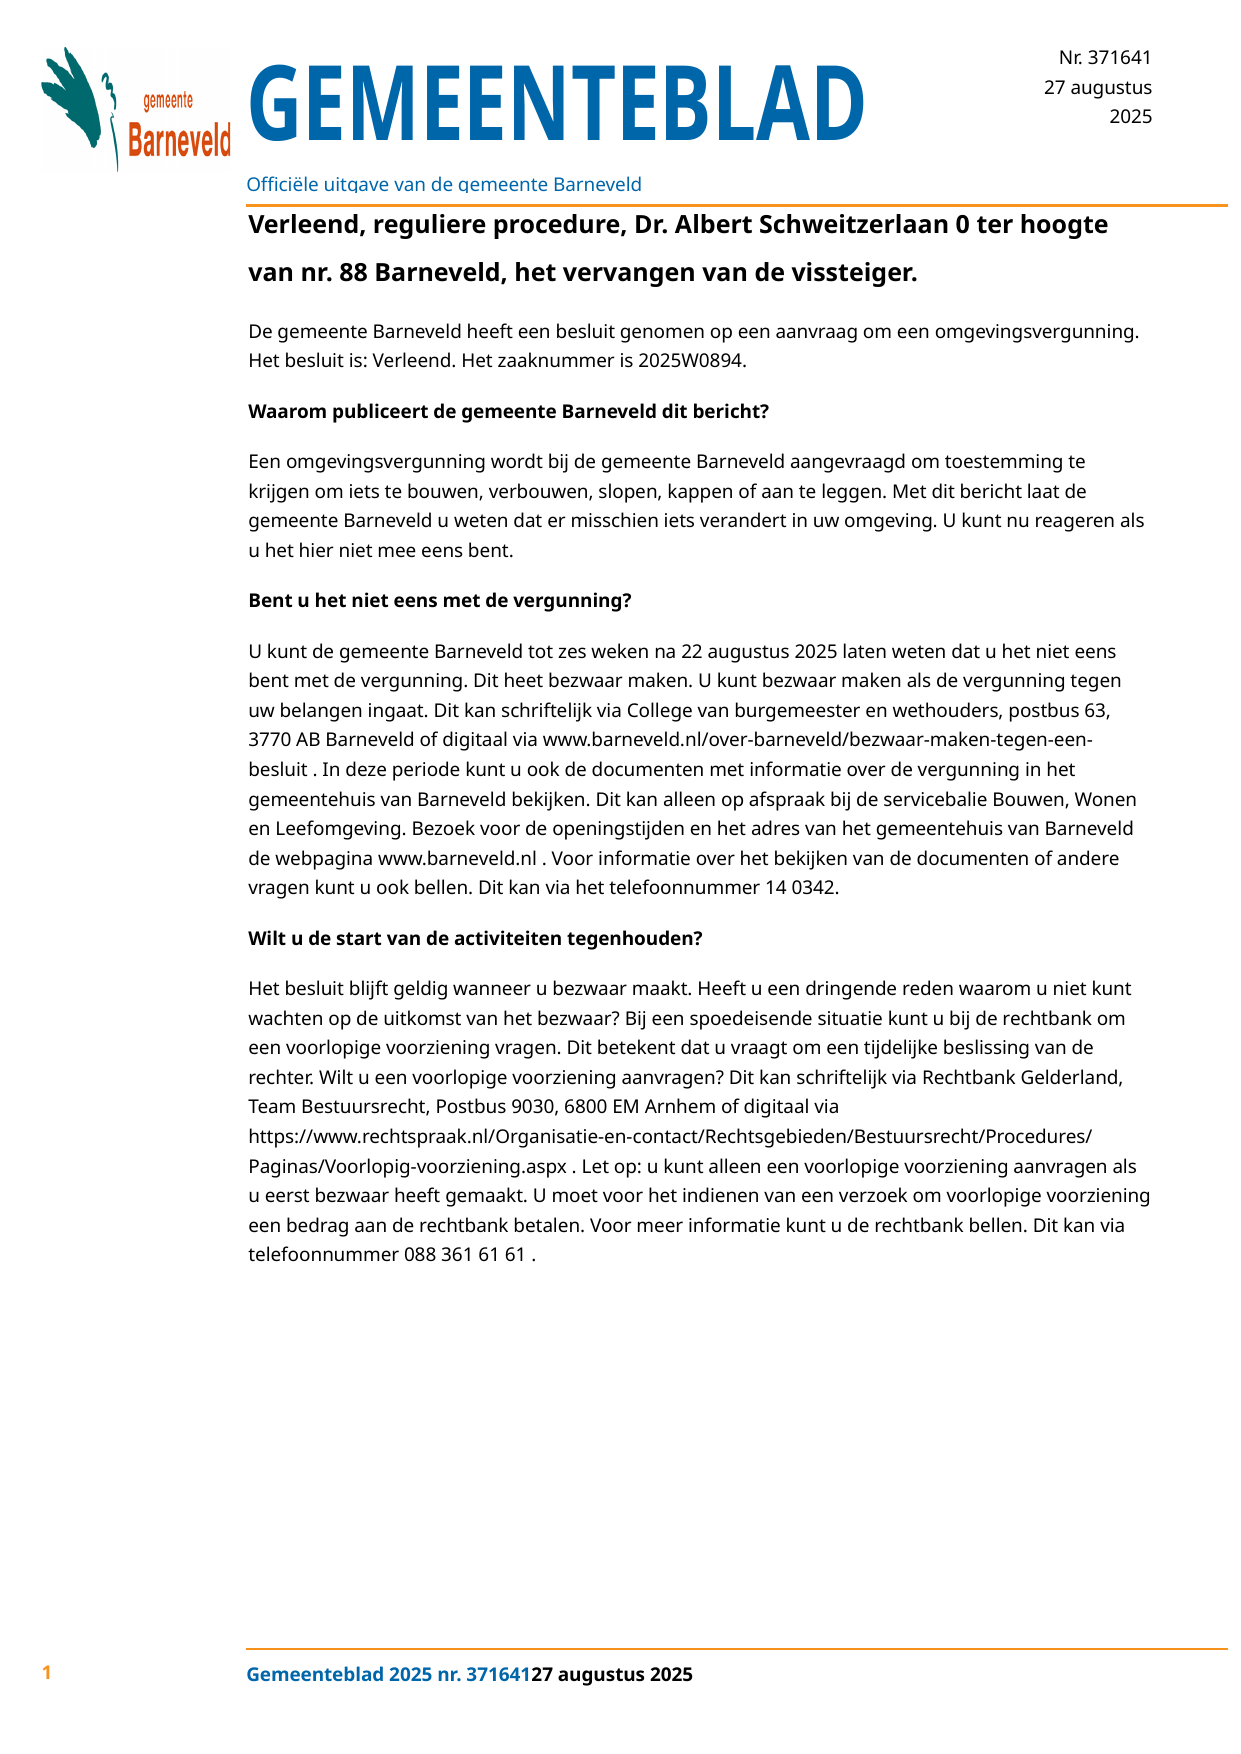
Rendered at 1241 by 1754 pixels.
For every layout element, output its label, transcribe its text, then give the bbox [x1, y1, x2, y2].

text Het besluit blijft geldig wanneer u bezwaar maakt. Heeft u een dringende reden waarom u niet kunt wachten op de uitkomst van het bezwaar? Bij een spoedeisende situatie kunt u bij de rechtbank om een voorlopige voorziening vragen. Dit betekent dat u vraagt om een tijdelijke beslissing van de rechter. Wilt u een voorlopige voorziening aanvragen? Dit kan schriftelijk via Rechtbank Gelderland, Team Bestuursrecht, Postbus 9030, 6800 EM Arnhem of digitaal via https://www.rechtspraak.nl/Organisatie-en-contact/Rechtsgebieden/Bestuursrecht/Procedures/Paginas/Voorlopig-voorziening.aspx . Let op: u kunt alleen een voorlopige voorziening aanvragen als u eerst bezwaar heeft gemaakt. U moet voor het indienen van een verzoek om voorlopige voorziening een bedrag aan de rechtbank betalen. Voor meer informatie kunt u de rechtbank bellen. Dit kan via telefoonnummer 088 361 61 61 . [248, 975, 1152, 1267]
text Een omgevingsvergunning wordt bij de gemeente Barneveld aangevraagd om toestemming te krijgen om iets te bouwen, verbouwen, slopen, kappen of aan te leggen. Met dit bericht laat de gemeente Barneveld u weten dat er misschien iets verandert in uw omgeving. U kunt nu reageren als u het hier niet mee eens bent. [248, 448, 1152, 563]
text Verleend, reguliere procedure, Dr. Albert Schweitzerlaan 0 ter hoogte van nr. 88 Barneveld, het vervangen van de vissteiger. [248, 207, 1152, 288]
text Waarom publiceert de gemeente Barneveld dit bericht? [248, 398, 1152, 424]
text Wilt u de start van de activiteiten tegenhouden? [248, 925, 1152, 951]
text De gemeente Barneveld heeft een besluit genomen op een aanvraag om een omgevingsvergunning. Het besluit is: Verleend. Het zaaknummer is 2025W0894. [248, 318, 1152, 373]
picture [41, 47, 231, 172]
text U kunt de gemeente Barneveld tot zes weken na 22 augustus 2025 laten weten dat u het niet eens bent met de vergunning. Dit heet bezwaar maken. U kunt bezwaar maken als de vergunning tegen uw belangen ingaat. Dit kan schriftelijk via College van burgemeester en wethouders, postbus 63, 3770 AB Barneveld of digitaal via www.barneveld.nl/over-barneveld/bezwaar-maken-tegen-een-besluit . In deze periode kunt u ook de documenten met informatie over de vergunning in het gemeentehuis van Barneveld bekijken. Dit kan alleen op afspraak bij de servicebalie Bouwen, Wonen en Leefomgeving. Bezoek voor de openingstijden en het adres van het gemeentehuis van Barneveld de webpagina www.barneveld.nl . Voor informatie over het bekijken van de documenten of andere vragen kunt u ook bellen. Dit kan via het telefoonnummer 14 0342. [248, 638, 1152, 900]
text Bent u het niet eens met de vergunning? [248, 587, 1152, 613]
